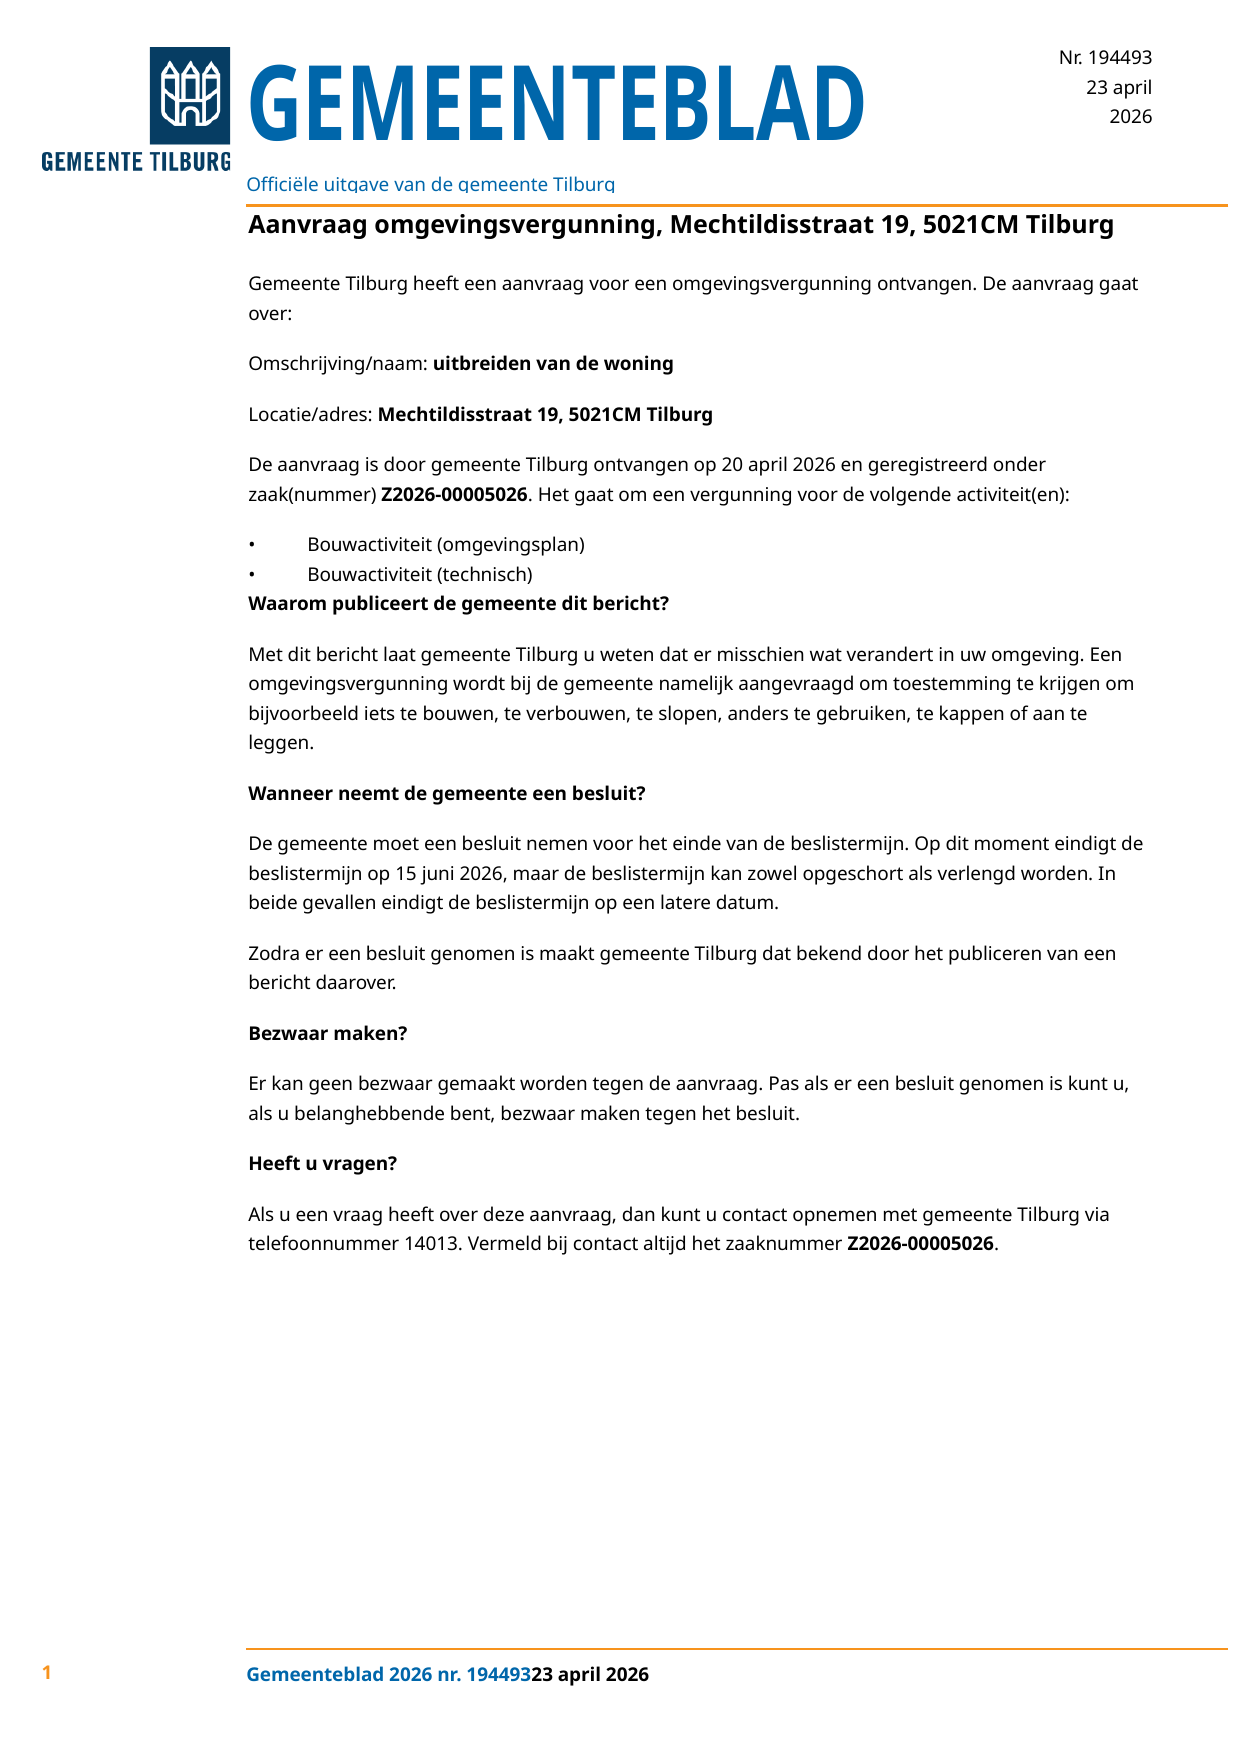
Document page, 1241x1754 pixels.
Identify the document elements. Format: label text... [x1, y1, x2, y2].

text Aanvraag omgevingsvergunning, Mechtildisstraat 19, 5021CM Tilburg [248, 207, 1152, 241]
text Met dit bericht laat gemeente Tilburg u weten dat er misschien wat verandert in uw omgeving. Een omgevingsvergunning wordt bij de gemeente namelijk aangevraagd om toestemming te krijgen om bijvoorbeeld iets te bouwen, te verbouwen, te slopen, anders te gebruiken, te kappen of aan te leggen. [248, 641, 1152, 755]
list Bouwactiviteit (technisch) [248, 561, 1152, 586]
list Bouwactiviteit (omgevingsplan) [248, 531, 1152, 557]
text Als u een vraag heeft over deze aanvraag, dan kunt u contact opnemen met gemeente Tilburg via telefoonnummer 14013. Vermeld bij contact altijd het zaaknummer Z2026-00005026. [248, 1201, 1152, 1256]
text De aanvraag is door gemeente Tilburg ontvangen op 20 april 2026 en geregistreerd onder zaak(nummer) Z2026-00005026. Het gaat om een vergunning voor de volgende activiteit(en): [248, 451, 1152, 506]
text Omschrijving/naam: uitbreiden van de woning [248, 350, 1152, 376]
text Gemeente Tilburg heeft een aanvraag voor een omgevingsvergunning ontvangen. De aanvraag gaat over: [248, 270, 1152, 326]
text Zodra er een besluit genomen is maakt gemeente Tilburg dat bekend door het publiceren van een bericht daarover. [248, 940, 1152, 995]
text Waarom publiceert de gemeente dit bericht? [248, 590, 1152, 616]
text Heeft u vragen? [248, 1150, 1152, 1176]
text Bezwaar maken? [248, 1020, 1152, 1046]
text Wanneer neemt de gemeente een besluit? [248, 780, 1152, 806]
picture [41, 47, 231, 172]
text Er kan geen bezwaar gemaakt worden tegen de aanvraag. Pas als er een besluit genomen is kunt u, als u belanghebbende bent, bezwaar maken tegen het besluit. [248, 1070, 1152, 1126]
text Locatie/adres: Mechtildisstraat 19, 5021CM Tilburg [248, 401, 1152, 426]
text De gemeente moet een besluit nemen voor het einde van de beslistermijn. Op dit moment eindigt de beslistermijn op 15 juni 2026, maar de beslistermijn kan zowel opgeschort als verlengd worden. In beide gevallen eindigt de beslistermijn op een latere datum. [248, 830, 1152, 915]
